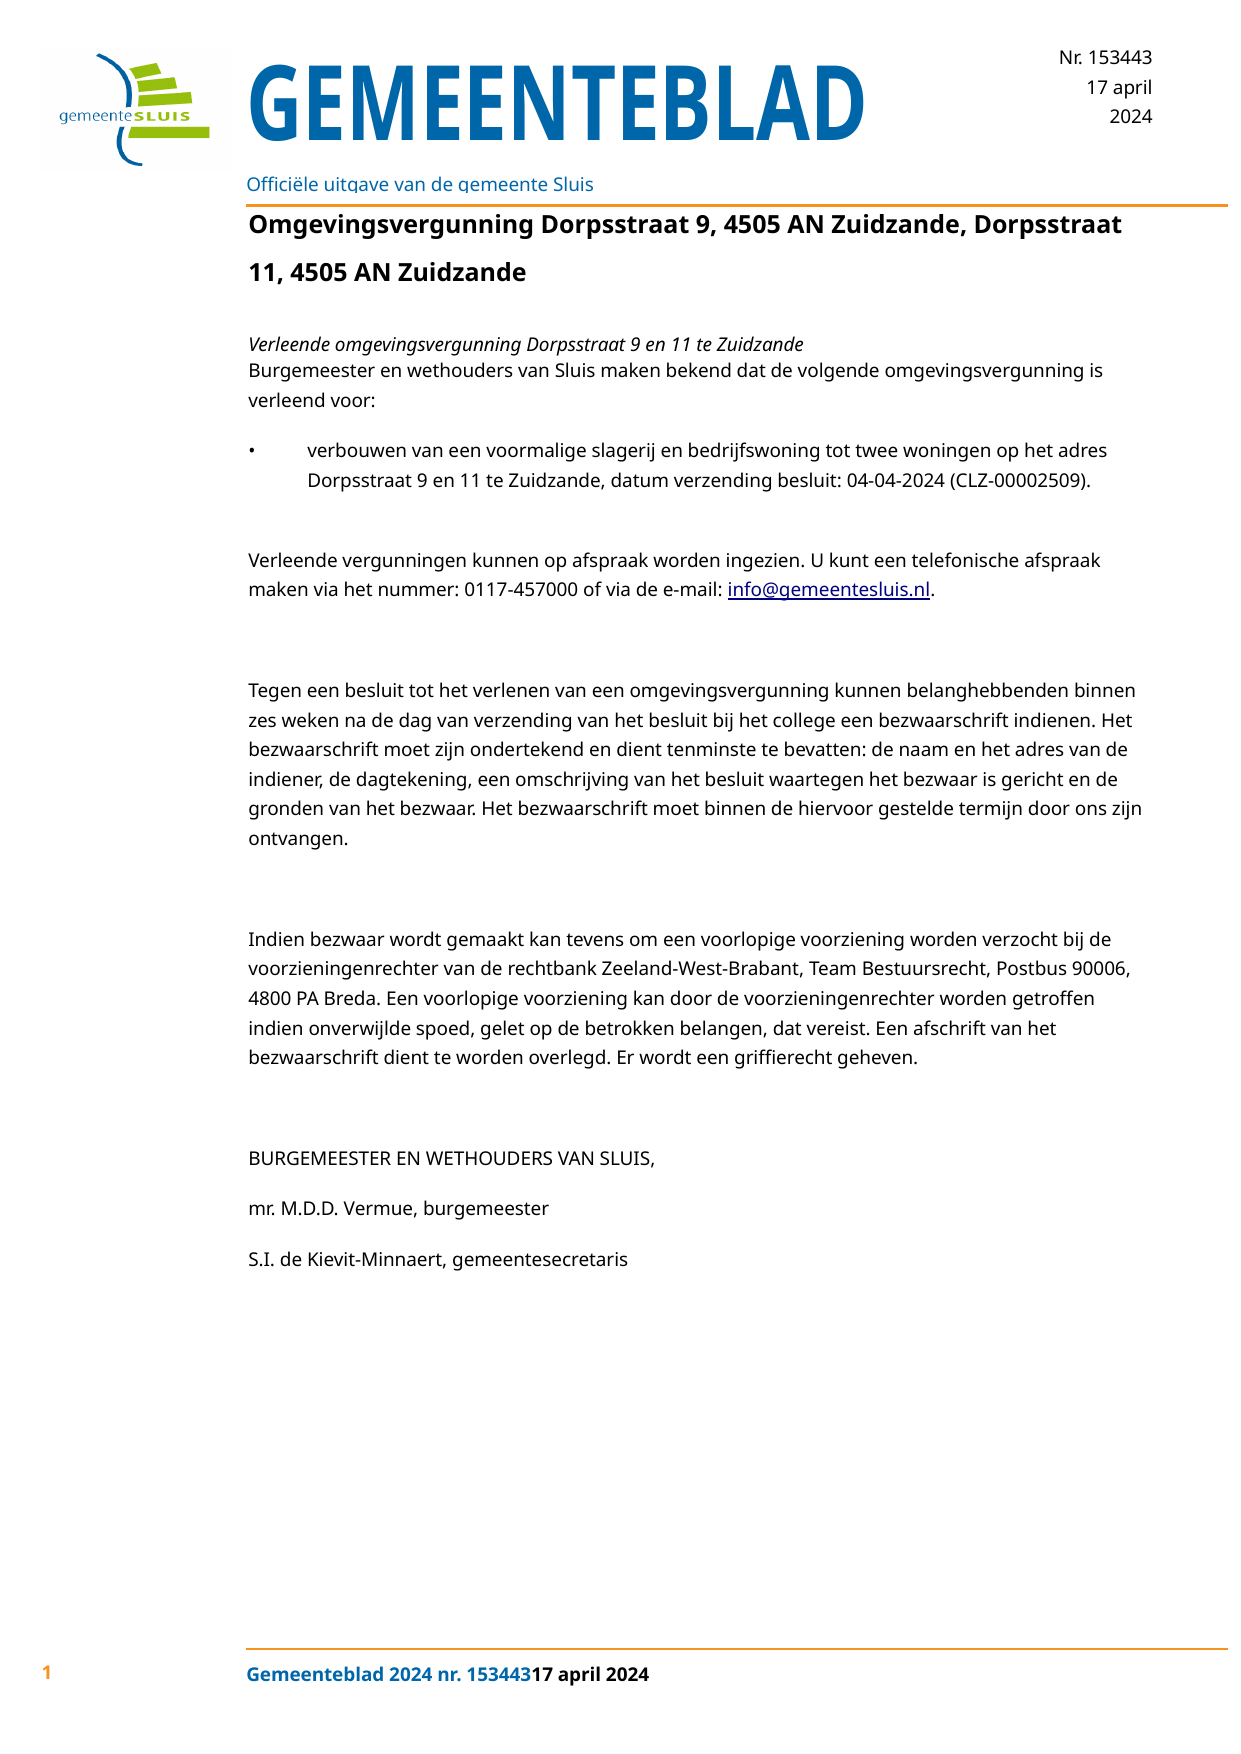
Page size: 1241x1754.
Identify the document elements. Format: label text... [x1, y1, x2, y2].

picture [41, 47, 231, 172]
text Tegen een besluit tot het verlenen van een omgevingsvergunning kunnen belanghebbenden binnen zes weken na de dag van verzending van het besluit bij het college een bezwaarschrift indienen. Het bezwaarschrift moet zijn ondertekend en dient tenminste te bevatten: de naam en het adres van de indiener, de dagtekening, een omschrijving van het besluit waartegen het bezwaar is gericht en de gronden van het bezwaar. Het bezwaarschrift moet binnen de hiervoor gestelde termijn door ons zijn ontvangen. [248, 677, 1152, 851]
text Burgemeester en wethouders van Sluis maken bekend dat de volgende omgevingsvergunning is verleend voor: [248, 357, 1152, 412]
text Omgevingsvergunning Dorpsstraat 9, 4505 AN Zuidzande, Dorpsstraat 11, 4505 AN Zuidzande [248, 207, 1152, 288]
text Indien bezwaar wordt gemaakt kan tevens om een voorlopige voorziening worden verzocht bij de voorzieningenrechter van de rechtbank Zeeland-West-Brabant, Team Bestuursrecht, Postbus 90006, 4800 PA Breda. Een voorlopige voorziening kan door de voorzieningenrechter worden getroffen indien onverwijlde spoed, gelet op de betrokken belangen, dat vereist. Een afschrift van het bezwaarschrift dient te worden overlegd. Er wordt een griffierecht geheven. [248, 926, 1152, 1070]
text BURGEMEESTER EN WETHOUDERS VAN SLUIS, [248, 1145, 1152, 1171]
text Verleende vergunningen kunnen op afspraak worden ingezien. U kunt een telefonische afspraak maken via het nummer: 0117-457000 of via de e-mail: info@gemeentesluis.nl. [248, 547, 1152, 602]
text S.I. de Kievit-Minnaert, gemeentesecretaris [248, 1246, 1152, 1272]
text Verleende omgevingsvergunning Dorpsstraat 9 en 11 te Zuidzande [248, 331, 1152, 357]
list verbouwen van een voormalige slagerij en bedrijfswoning tot twee woningen op het adres Dorpsstraat 9 en 11 te Zuidzande, datum verzending besluit: 04-04-2024 (CLZ-00002509). [248, 437, 1152, 492]
text mr. M.D.D. Vermue, burgemeester [248, 1196, 1152, 1221]
